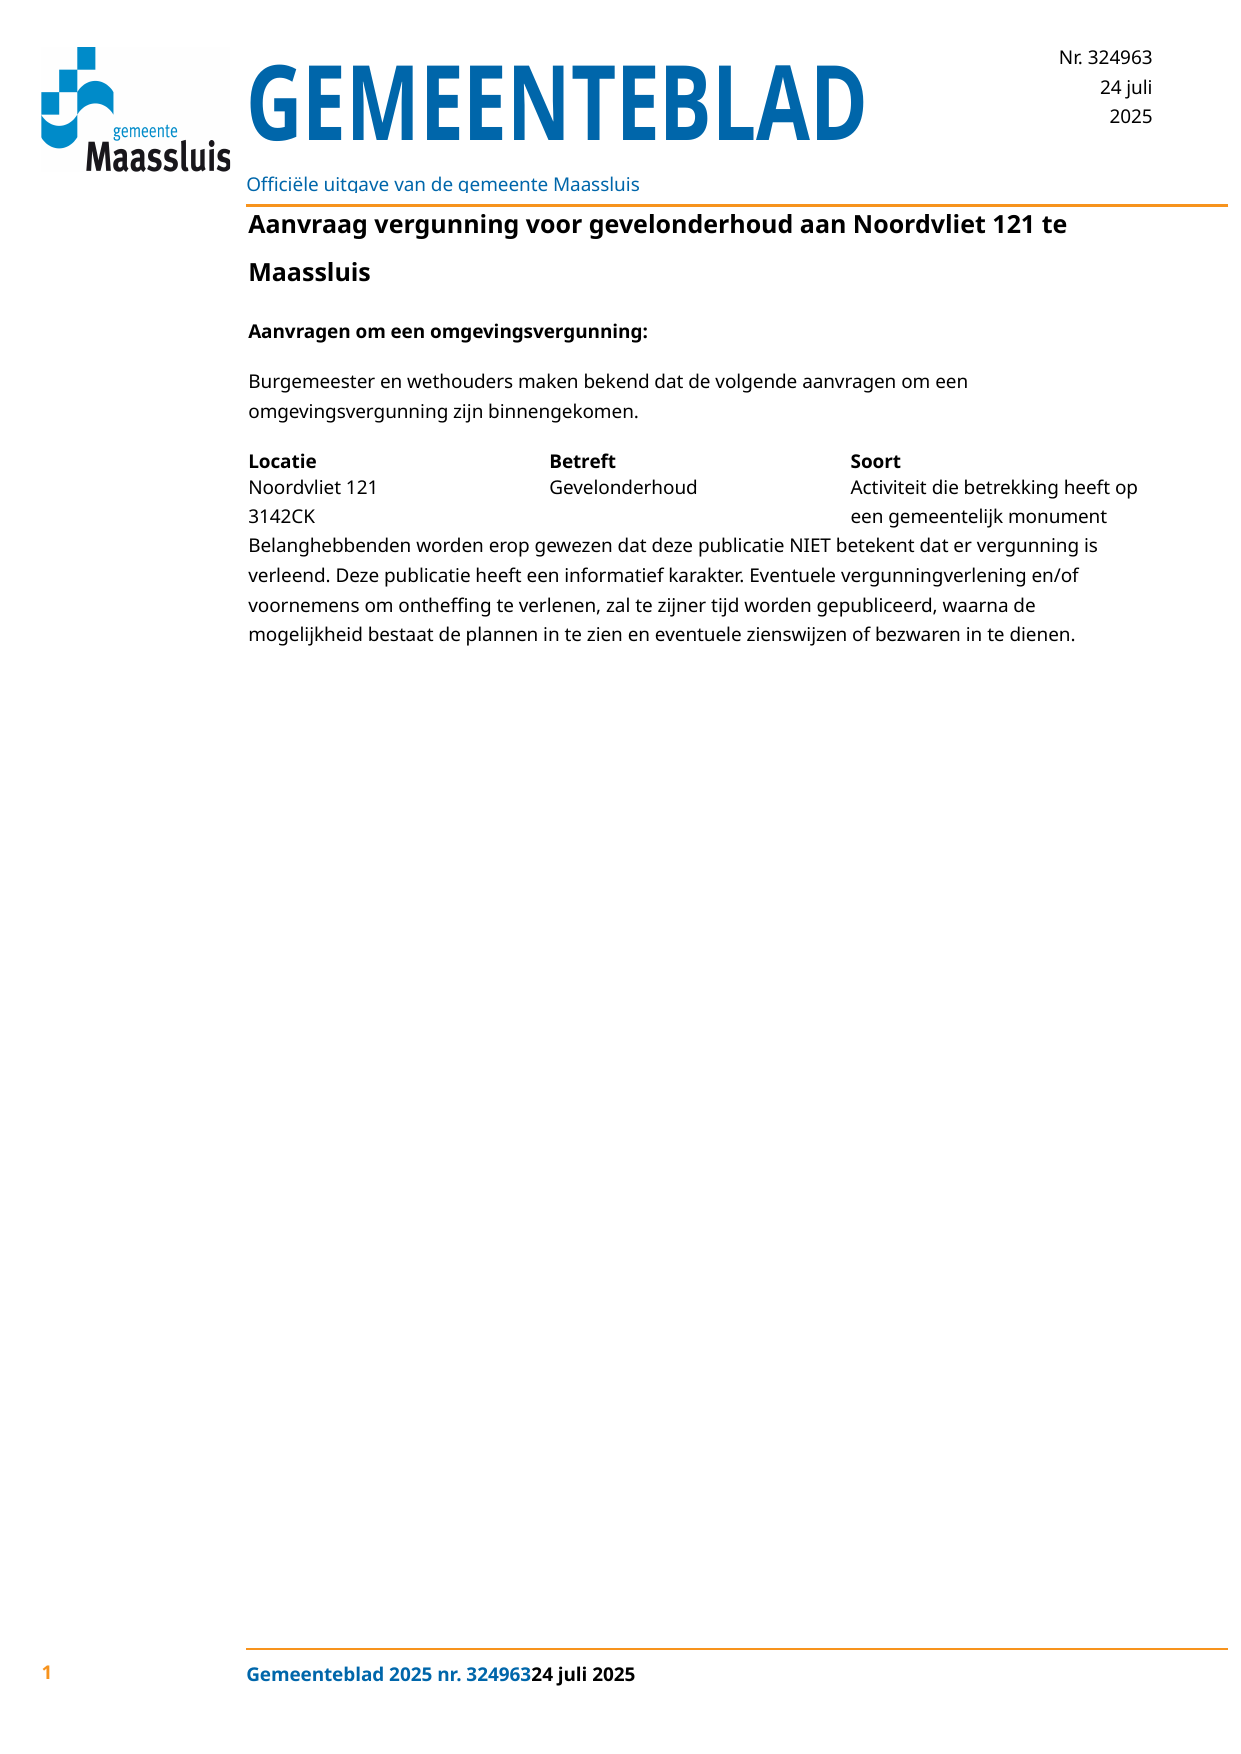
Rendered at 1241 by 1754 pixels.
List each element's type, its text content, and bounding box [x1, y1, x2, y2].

text Burgemeester en wethouders maken bekend dat de volgende aanvragen om een omgevingsvergunning zijn binnengekomen. [248, 368, 1152, 424]
table_cell Noordvliet 121 3142CK [248, 474, 549, 529]
text Belanghebbenden worden erop gewezen dat deze publicatie NIET betekent dat er vergunning is verleend. Deze publicatie heeft een informatief karakter. Eventuele vergunningverlening en/of voornemens om ontheffing te verlenen, zal te zijner tijd worden gepubliceerd, waarna de mogelijkheid bestaat de plannen in te zien en eventuele zienswijzen of bezwaren in te dienen. [248, 533, 1152, 647]
table_header Betreft [549, 449, 850, 474]
text Aanvraag vergunning voor gevelonderhoud aan Noordvliet 121 te Maassluis [248, 207, 1152, 288]
text Aanvragen om een omgevingsvergunning: [248, 318, 1152, 344]
table_cell Activiteit die betrekking heeft op een gemeentelijk monument [850, 474, 1152, 529]
table_header Locatie [248, 449, 549, 474]
table_cell Gevelonderhoud [549, 474, 850, 529]
table_header Soort [850, 449, 1152, 474]
picture [41, 47, 77, 92]
picture [41, 47, 231, 172]
